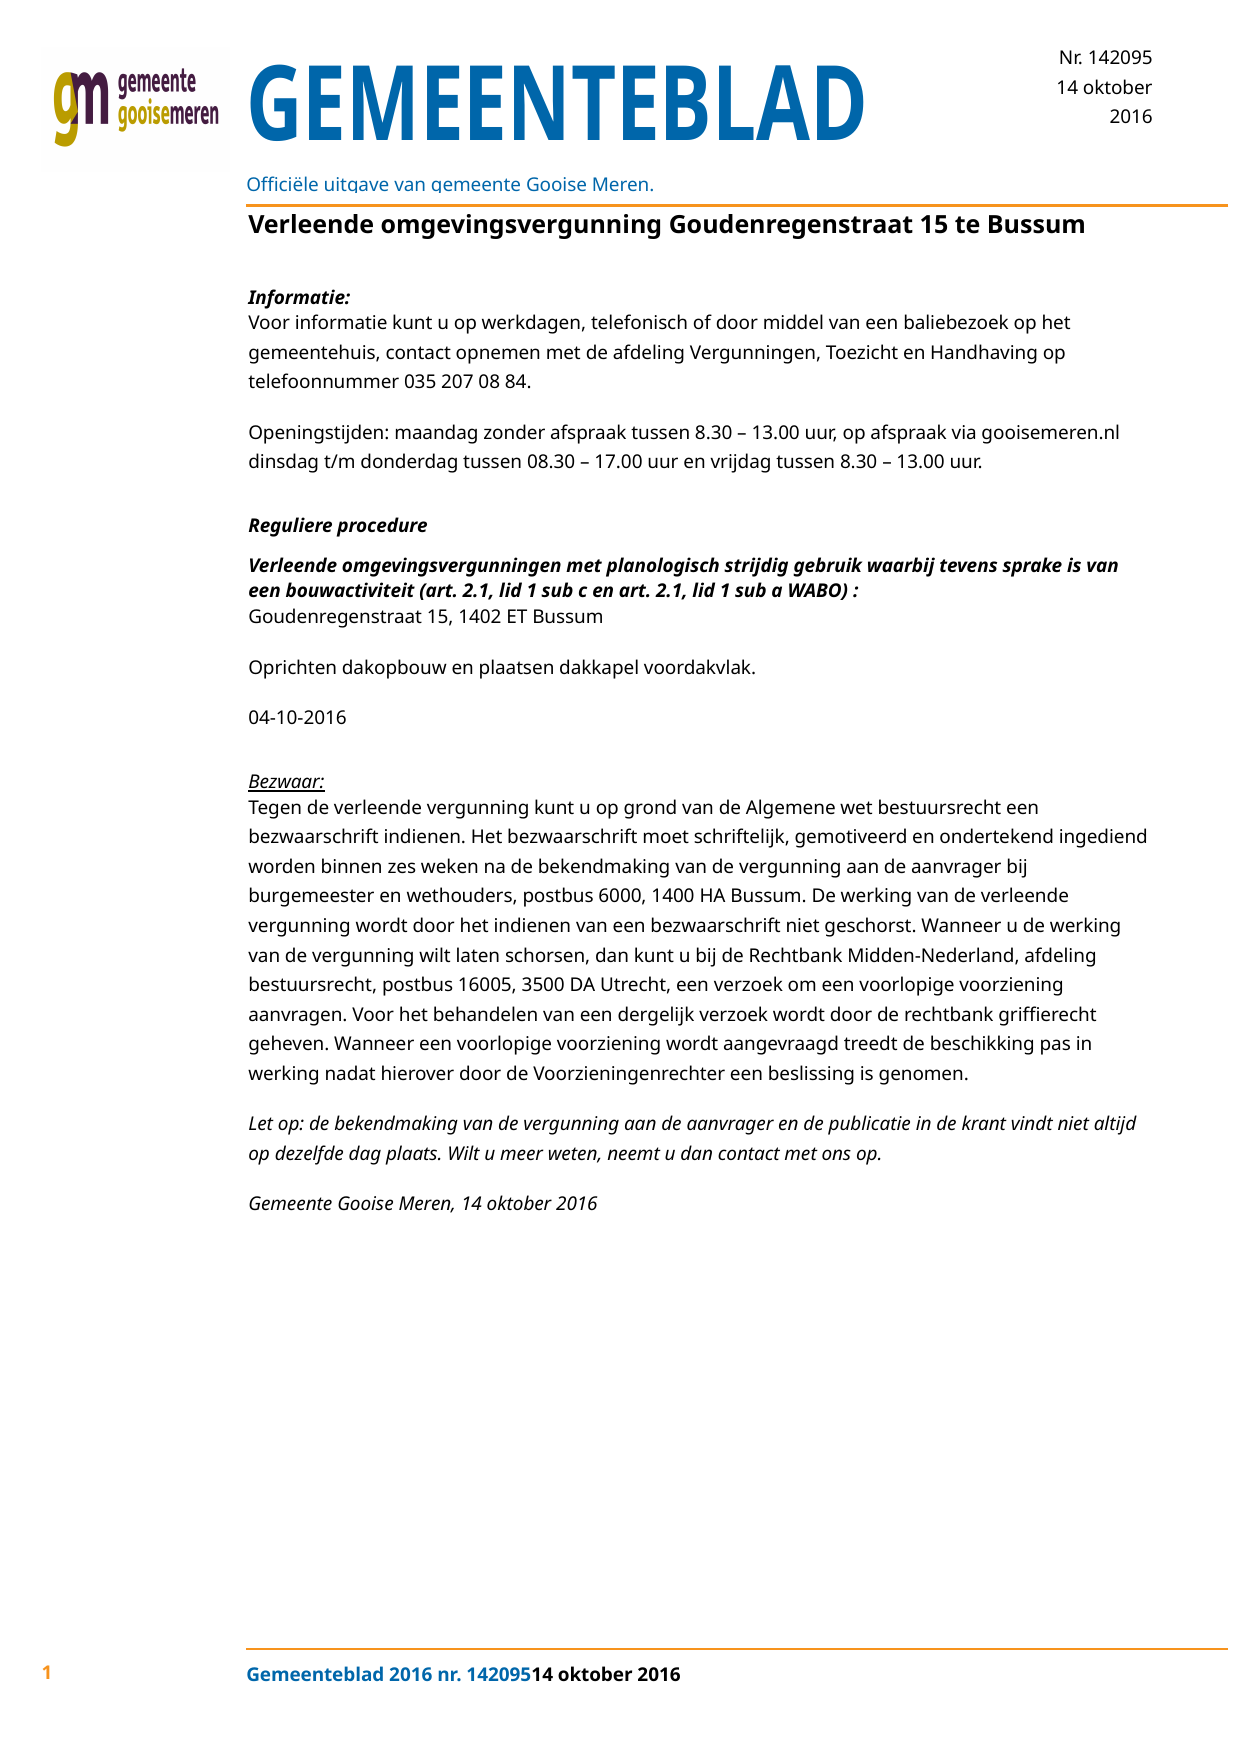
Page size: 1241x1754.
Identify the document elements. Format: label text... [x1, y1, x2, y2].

text Verleende omgevingsvergunningen met planologisch strijdig gebruik waarbij tevens sprake is van een bouwactiviteit (art. 2.1, lid 1 sub c en art. 2.1, lid 1 sub a WABO) : [248, 552, 1152, 603]
text Bezwaar: [248, 768, 1152, 794]
text Reguliere procedure [248, 513, 1152, 538]
text Verleende omgevingsvergunning Goudenregenstraat 15 te Bussum [248, 207, 1152, 241]
text Voor informatie kunt u op werkdagen, telefonisch of door middel van een baliebezoek op het gemeentehuis, contact opnemen met de afdeling Vergunningen, Toezicht en Handhaving op telefoonnummer 035 207 08 84. [248, 309, 1152, 394]
text Oprichten dakopbouw en plaatsen dakkapel voordakvlak. [248, 654, 1152, 679]
picture [41, 47, 231, 172]
text Tegen de verleende vergunning kunt u op grond van de Algemene wet bestuursrecht een bezwaarschrift indienen. Het bezwaarschrift moet schriftelijk, gemotiveerd en ondertekend ingediend worden binnen zes weken na de bekendmaking van de vergunning aan de aanvrager bij burgemeester en wethouders, postbus 6000, 1400 HA Bussum. De werking van de verleende vergunning wordt door het indienen van een bezwaarschrift niet geschorst. Wanneer u de werking van de vergunning wilt laten schorsen, dan kunt u bij de Rechtbank Midden-Nederland, afdeling bestuursrecht, postbus 16005, 3500 DA Utrecht, een verzoek om een voorlopige voorziening aanvragen. Voor het behandelen van een dergelijk verzoek wordt door de rechtbank griffierecht geheven. Wanneer een voorlopige voorziening wordt aangevraagd treedt de beschikking pas in werking nadat hierover door de Voorzieningenrechter een beslissing is genomen. [248, 794, 1152, 1086]
text Let op: de bekendmaking van de vergunning aan de aanvrager en de publicatie in de krant vindt niet altijd op dezelfde dag plaats. Wilt u meer weten, neemt u dan contact met ons op. [248, 1111, 1152, 1166]
text 04-10-2016 [248, 704, 1152, 730]
text Informatie: [248, 284, 1152, 309]
text Openingstijden: maandag zonder afspraak tussen 8.30 – 13.00 uur, op afspraak via gooisemeren.nl dinsdag t/m donderdag tussen 08.30 – 17.00 uur en vrijdag tussen 8.30 – 13.00 uur. [248, 419, 1152, 474]
text Gemeente Gooise Meren, 14 oktober 2016 [248, 1191, 1152, 1216]
text Goudenregenstraat 15, 1402 ET Bussum [248, 603, 1152, 629]
